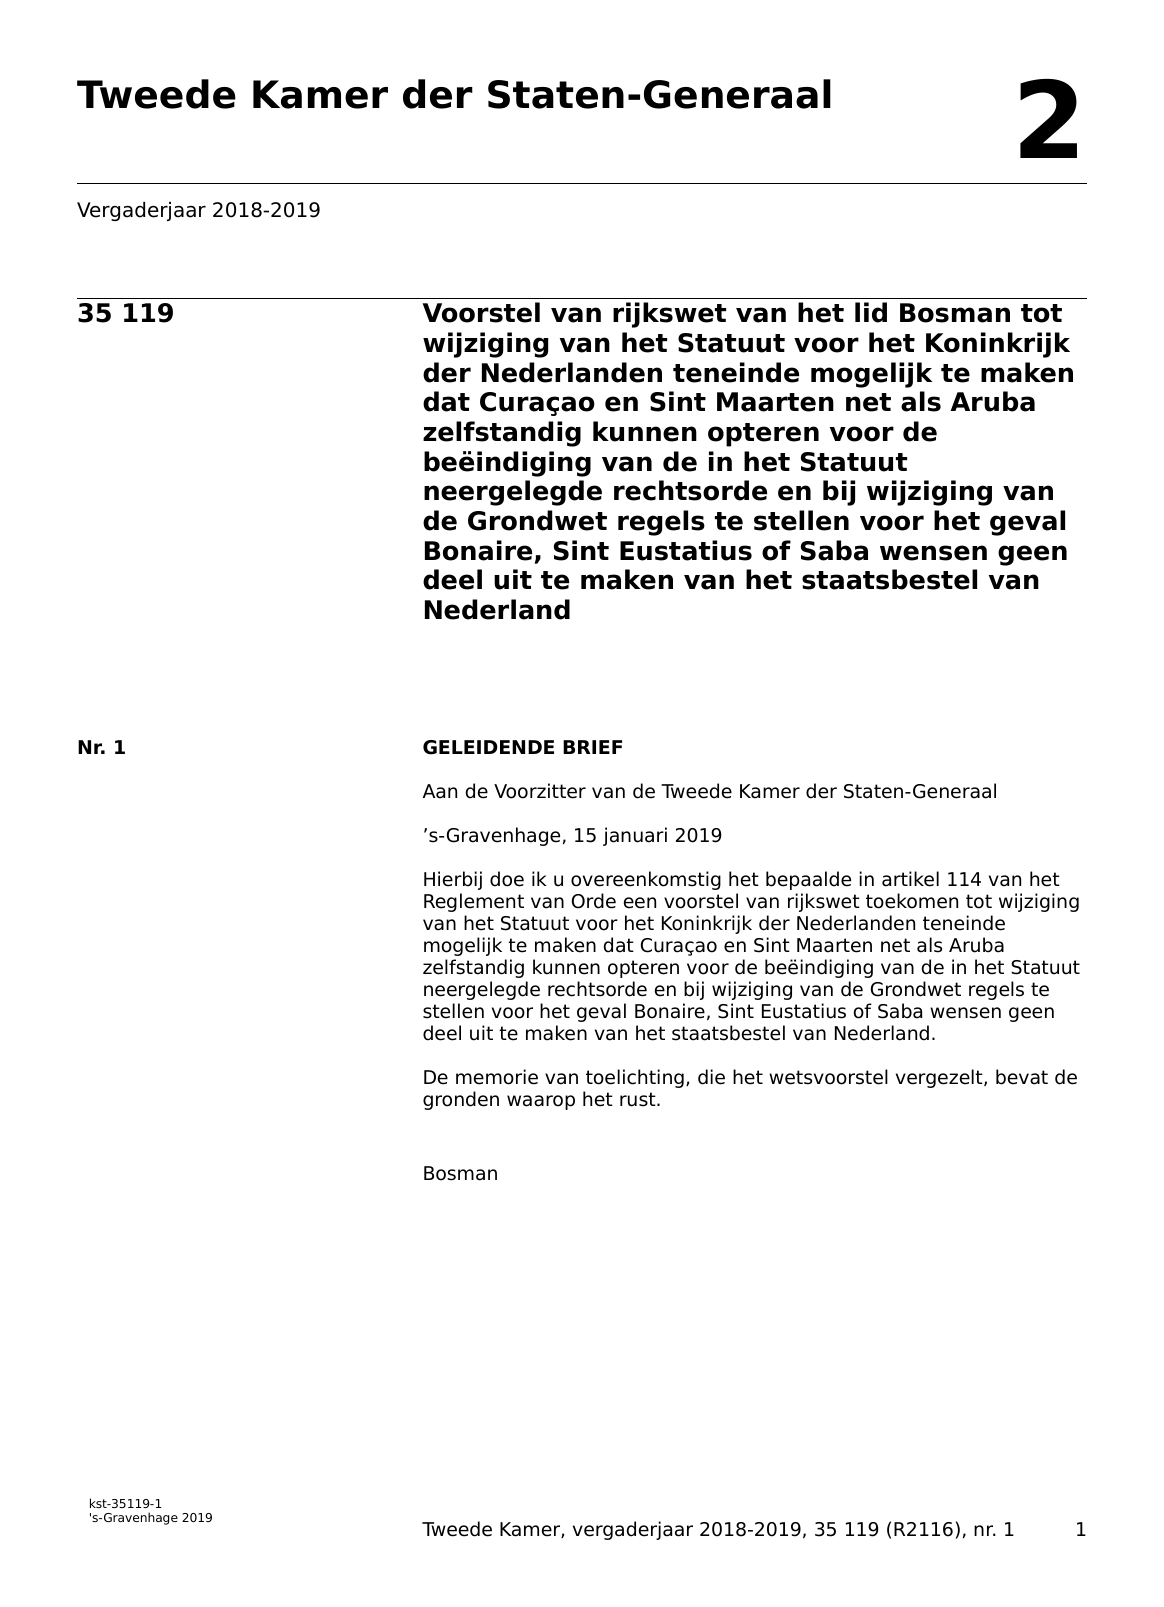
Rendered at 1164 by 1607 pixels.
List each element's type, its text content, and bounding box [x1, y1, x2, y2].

table_header Tweede Kamer der Staten-Generaal [77, 59, 886, 183]
text 's-Gravenhage 2019 [88, 1511, 323, 1525]
text Bosman [422, 1141, 1087, 1185]
text De memorie van toelichting, die het wetsvoorstel vergezelt, bevat de gronden waarop het rust. [422, 1067, 1087, 1111]
text Hierbij doe ik u overeenkomstig het bepaalde in artikel 114 van het Reglement van Orde een voorstel van rijkswet toekomen tot wijziging van het Statuut voor het Koninkrijk der Nederlanden teneinde mogelijk te maken dat Curaçao en Sint Maarten net als Aruba zelfstandig kunnen opteren voor de beëindiging van de in het Statuut neergelegde rechtsorde en bij wijziging van de Grondwet regels te stellen voor het geval Bonaire, Sint Eustatius of Saba wensen geen deel uit te maken van het staatsbestel van Nederland. [422, 869, 1087, 1045]
text kst-35119-1 [88, 1497, 323, 1511]
table_header 2 [886, 59, 1087, 183]
text ’s-Gravenhage, 15 januari 2019 [422, 825, 1087, 847]
subtitle 35 119 Voorstel van rijkswet van het lid Bosman tot wijziging van het Statuut voor het Koninkrijk der Nederlanden teneinde mogelijk te maken dat Curaçao en Sint Maarten net als Aruba zelfstandig kunnen opteren voor de beëindiging van de in het Statuut neergelegde rechtsorde en bij wijziging van de Grondwet regels te stellen voor het geval Bonaire, Sint Eustatius of Saba wensen geen deel uit te maken van het staatsbestel van Nederland [77, 299, 1087, 626]
table_cell Vergaderjaar 2018-2019 [77, 184, 1087, 298]
subtitle Nr. 1 GELEIDENDE BRIEF [77, 737, 1087, 758]
text Aan de Voorzitter van de Tweede Kamer der Staten-Generaal [422, 781, 1087, 803]
